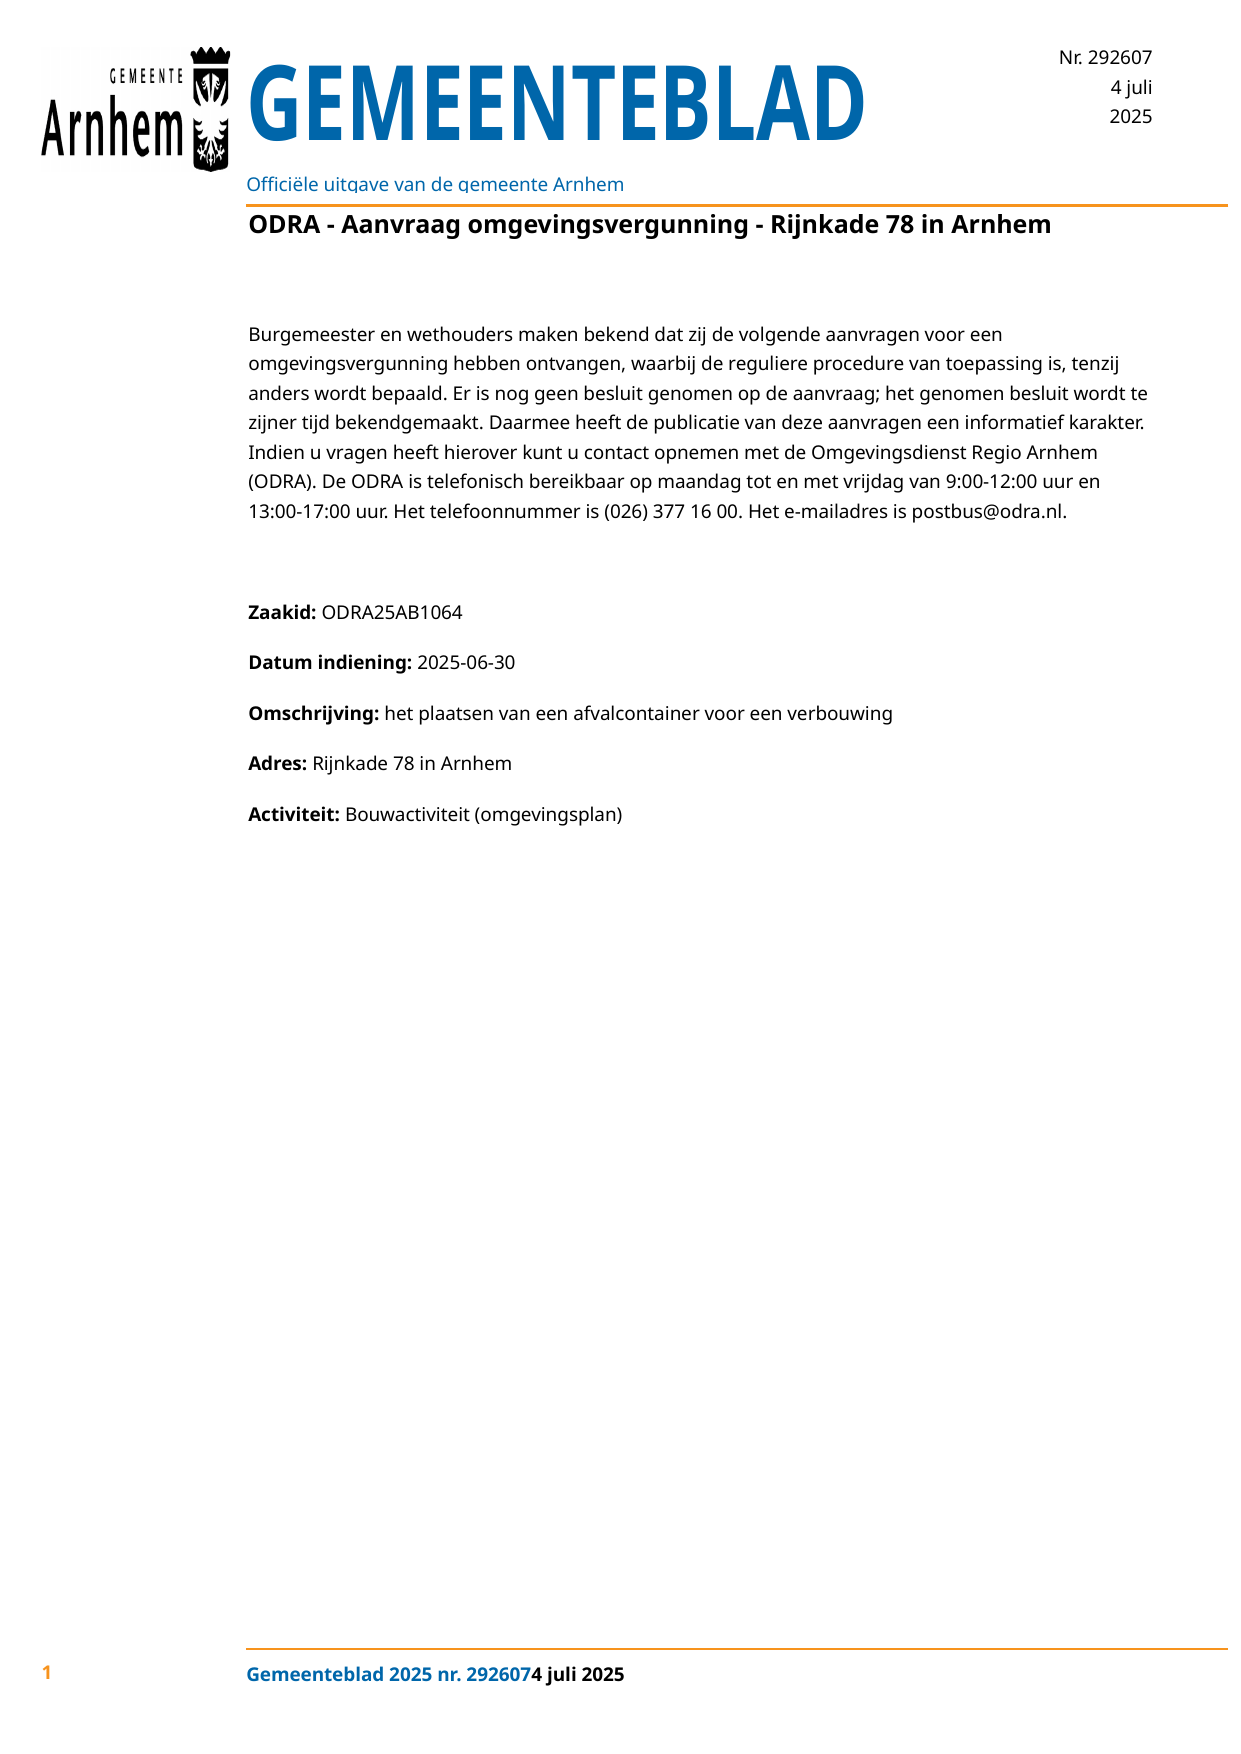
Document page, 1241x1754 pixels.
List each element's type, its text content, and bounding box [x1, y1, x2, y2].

text Zaakid: ODRA25AB1064 [248, 599, 1152, 625]
text Datum indiening: 2025-06-30 [248, 649, 1152, 675]
text Burgemeester en wethouders maken bekend dat zij de volgende aanvragen voor een omgevingsvergunning hebben ontvangen, waarbij de reguliere procedure van toepassing is, tenzij anders wordt bepaald. Er is nog geen besluit genomen op de aanvraag; het genomen besluit wordt te zijner tijd bekendgemaakt. Daarmee heeft de publicatie van deze aanvragen een informatief karakter. Indien u vragen heeft hierover kunt u contact opnemen met de Omgevingsdienst Regio Arnhem (ODRA). De ODRA is telefonisch bereikbaar op maandag tot en met vrijdag van 9:00-12:00 uur en 13:00-17:00 uur. Het telefoonnummer is (026) 377 16 00. Het e-mailadres is postbus@odra.nl. [248, 321, 1152, 524]
text ODRA - Aanvraag omgevingsvergunning - Rijnkade 78 in Arnhem [248, 207, 1152, 241]
picture [41, 47, 231, 172]
text Adres: Rijnkade 78 in Arnhem [248, 750, 1152, 776]
text Omschrijving: het plaatsen van een afvalcontainer voor een verbouwing [248, 700, 1152, 726]
text Activiteit: Bouwactiviteit (omgevingsplan) [248, 801, 1152, 826]
